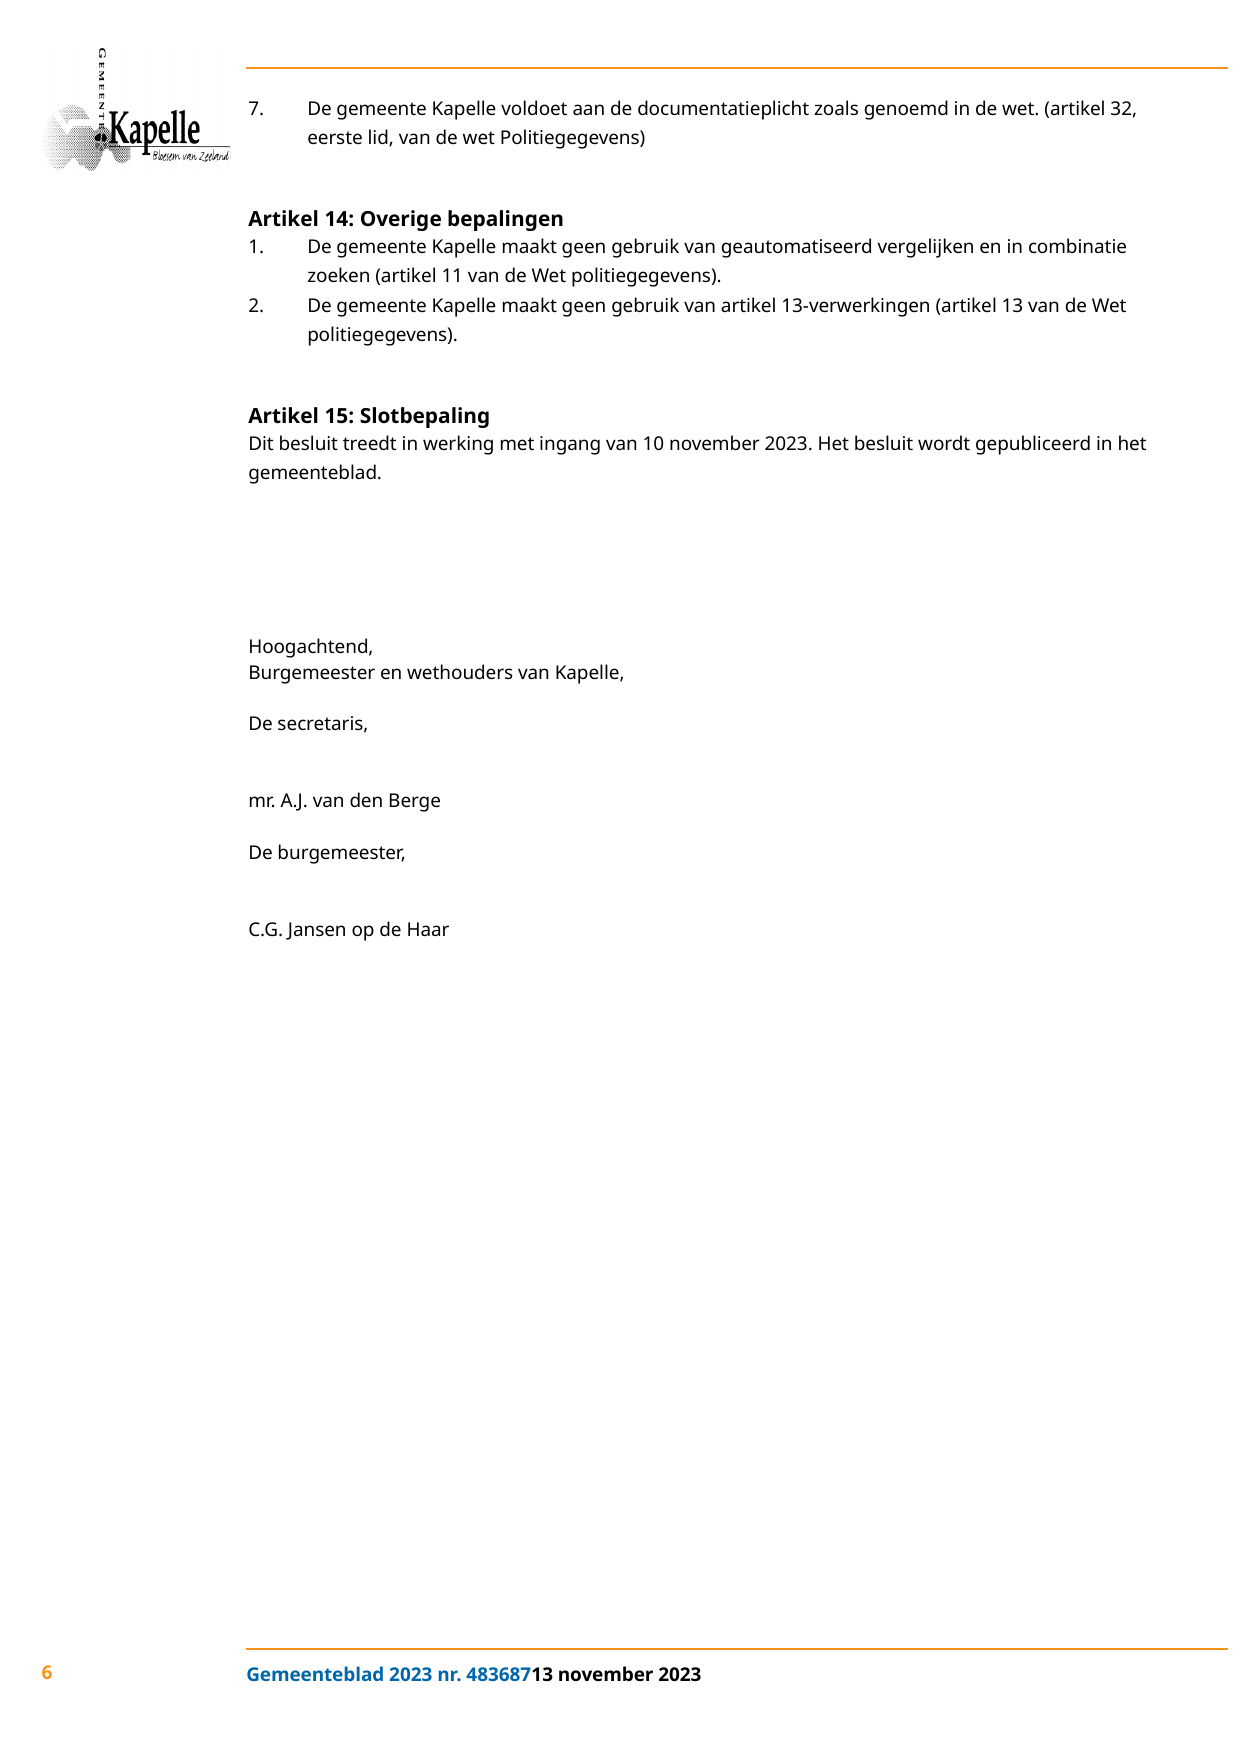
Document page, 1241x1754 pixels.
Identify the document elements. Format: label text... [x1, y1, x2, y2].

text De burgemeester, [248, 839, 1152, 865]
picture [41, 47, 231, 172]
list De gemeente Kapelle maakt geen gebruik van geautomatiseerd vergelijken en in combinatie zoeken (artikel 11 van de Wet politiegegevens). [248, 233, 1152, 288]
text Dit besluit treedt in werking met ingang van 10 november 2023. Het besluit wordt gepubliceerd in het gemeenteblad. [248, 430, 1152, 485]
list De gemeente Kapelle maakt geen gebruik van artikel 13-verwerkingen (artikel 13 van de Wet politiegegevens). [248, 292, 1152, 347]
text Burgemeester en wethouders van Kapelle, [248, 659, 1152, 685]
text De secretaris, [248, 710, 1152, 736]
text Artikel 14: Overige bepalingen [248, 204, 1152, 233]
text mr. A.J. van den Berge [248, 788, 1152, 813]
list De gemeente Kapelle voldoet aan de documentatieplicht zoals genoemd in de wet. (artikel 32, eerste lid, van de wet Politiegegevens) [248, 95, 1152, 150]
text Artikel 15: Slotbepaling [248, 402, 1152, 430]
text C.G. Jansen op de Haar [248, 916, 1152, 942]
text Hoogachtend, [248, 633, 1152, 659]
